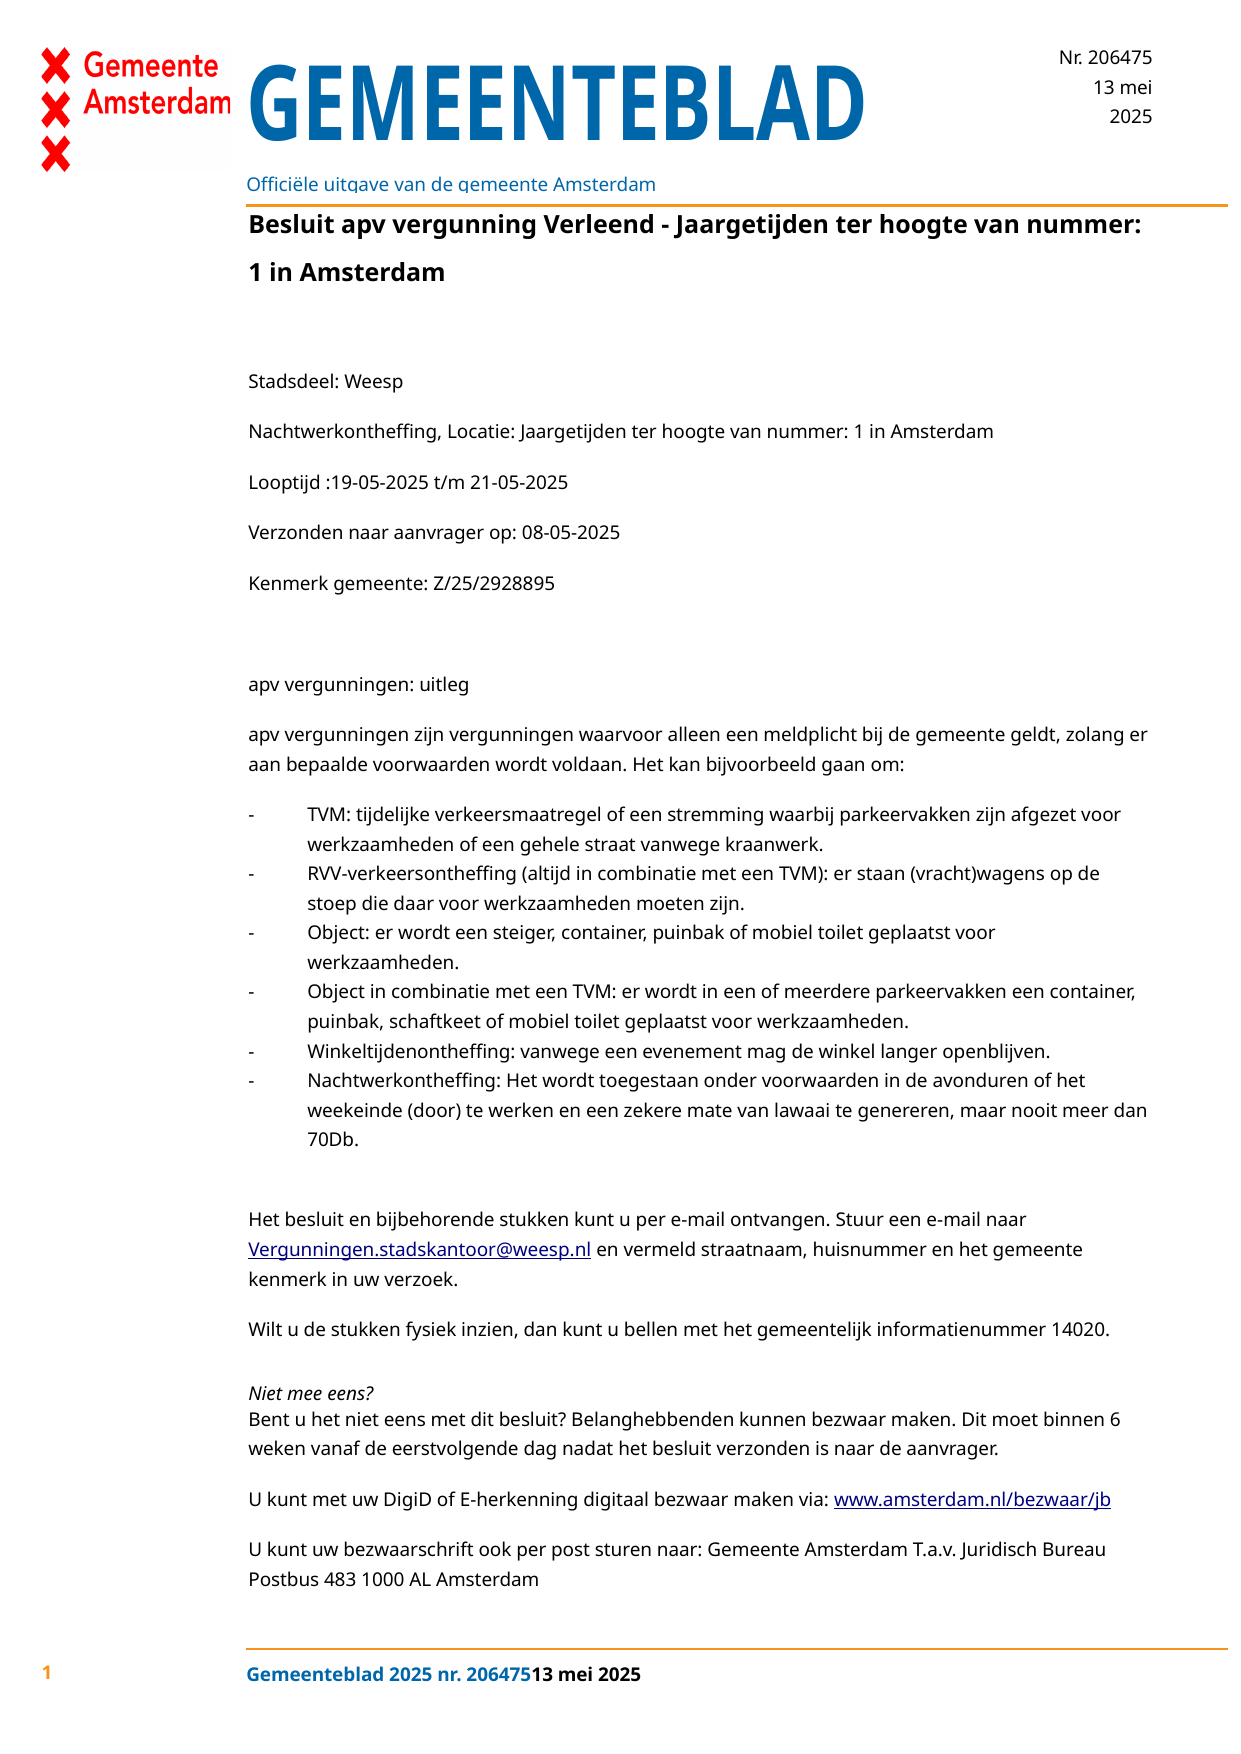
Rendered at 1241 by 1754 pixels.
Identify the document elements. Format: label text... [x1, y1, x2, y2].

text Looptijd :19-05-2025 t/m 21-05-2025 [248, 469, 1152, 495]
list RVV-verkeersontheffing (altijd in combinatie met een TVM): er staan (vracht)wagens op de stoep die daar voor werkzaamheden moeten zijn. [248, 860, 1152, 916]
list Winkeltijdenontheffing: vanwege een evenement mag de winkel langer openblijven. [248, 1038, 1152, 1064]
list TVM: tijdelijke verkeersmaatregel of een stremming waarbij parkeervakken zijn afgezet voor werkzaamheden of een gehele straat vanwege kraanwerk. [248, 801, 1152, 857]
text Nachtwerkontheffing, Locatie: Jaargetijden ter hoogte van nummer: 1 in Amsterdam [248, 419, 1152, 444]
text Stadsdeel: Weesp [248, 368, 1152, 394]
list Object: er wordt een steiger, container, puinbak of mobiel toilet geplaatst voor werkzaamheden. [248, 919, 1152, 975]
text apv vergunningen: uitleg [248, 671, 1152, 697]
list Object in combinatie met een TVM: er wordt in een of meerdere parkeervakken een container, puinbak, schaftkeet of mobiel toilet geplaatst voor werkzaamheden. [248, 979, 1152, 1034]
picture [41, 47, 231, 172]
list Nachtwerkontheffing: Het wordt toegestaan onder voorwaarden in de avonduren of het weekeinde (door) te werken en een zekere mate van lawaai te genereren, maar nooit meer dan 70Db. [248, 1067, 1152, 1152]
text Besluit apv vergunning Verleend - Jaargetijden ter hoogte van nummer: 1 in Amsterdam [248, 207, 1152, 288]
text Kenmerk gemeente: Z/25/2928895 [248, 570, 1152, 596]
text Wilt u de stukken fysiek inzien, dan kunt u bellen met het gemeentelijk informatienummer 14020. [248, 1316, 1152, 1342]
text U kunt uw bezwaarschrift ook per post sturen naar: Gemeente Amsterdam T.a.v. Juridisch Bureau Postbus 483 1000 AL Amsterdam [248, 1536, 1152, 1592]
text Verzonden naar aanvrager op: 08-05-2025 [248, 519, 1152, 545]
text Bent u het niet eens met dit besluit? Belanghebbenden kunnen bezwaar maken. Dit moet binnen 6 weken vanaf de eerstvolgende dag nadat het besluit verzonden is naar de aanvrager. [248, 1406, 1152, 1461]
text U kunt met uw DigiD of E-herkenning digitaal bezwaar maken via: www.amsterdam.nl/bezwaar/jb [248, 1486, 1152, 1512]
text Niet mee eens? [248, 1380, 1152, 1406]
text Het besluit en bijbehorende stukken kunt u per e-mail ontvangen. Stuur een e-mail naar Vergunningen.stadskantoor@weesp.nl en vermeld straatnaam, huisnummer en het gemeente kenmerk in uw verzoek. [248, 1207, 1152, 1292]
text apv vergunningen zijn vergunningen waarvoor alleen een meldplicht bij de gemeente geldt, zolang er aan bepaalde voorwaarden wordt voldaan. Het kan bijvoorbeeld gaan om: [248, 721, 1152, 777]
